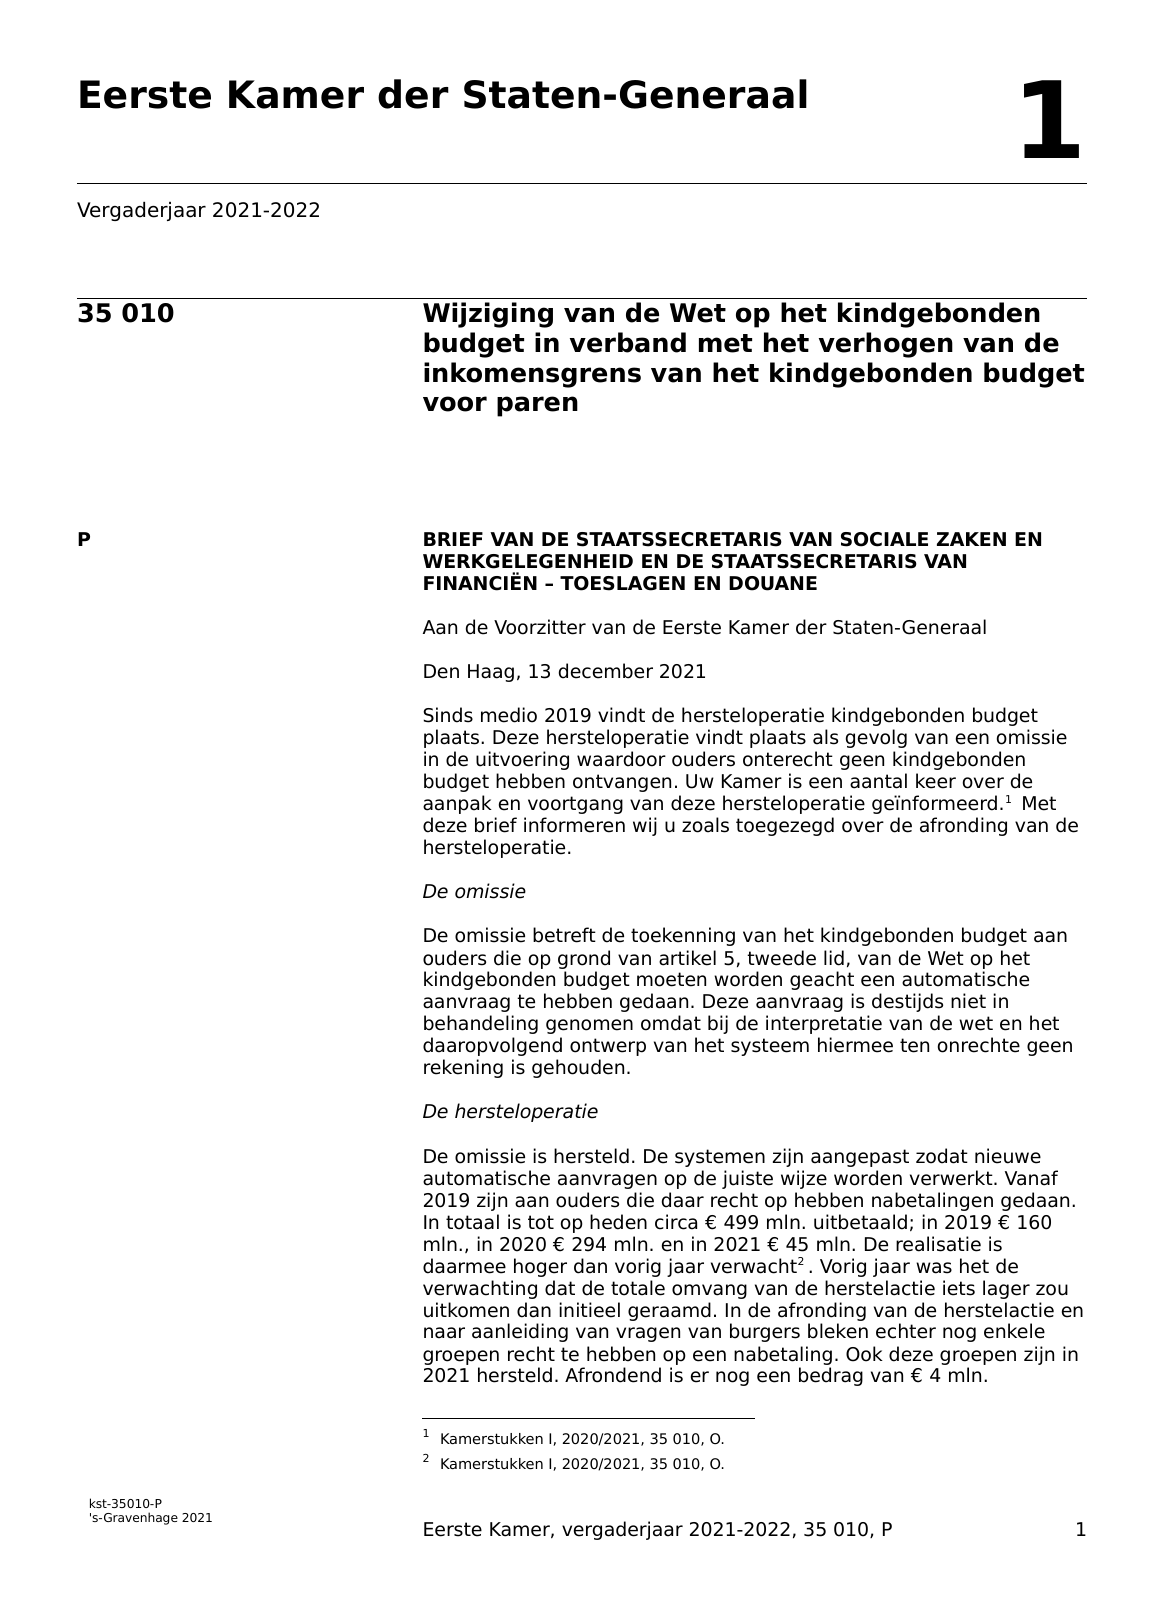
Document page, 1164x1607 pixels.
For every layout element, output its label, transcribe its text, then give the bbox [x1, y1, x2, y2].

text De omissie betreft de toekenning van het kindgebonden budget aan ouders die op grond van artikel 5, tweede lid, van de Wet op het kindgebonden budget moeten worden geacht een automatische aanvraag te hebben gedaan. Deze aanvraag is destijds niet in behandeling genomen omdat bij de interpretatie van de wet en het daaropvolgend ontwerp van het systeem hiermee ten onrechte geen rekening is gehouden. [422, 925, 1087, 1079]
text 's-Gravenhage 2021 [88, 1511, 323, 1525]
subtitle 35 010 Wijziging van de Wet op het kindgebonden budget in verband met het verhogen van de inkomensgrens van het kindgebonden budget voor paren [77, 299, 1087, 418]
text Aan de Voorzitter van de Eerste Kamer der Staten-Generaal [422, 617, 1087, 639]
subtitle P BRIEF VAN DE STAATSSECRETARIS VAN SOCIALE ZAKEN EN WERKGELEGENHEID EN DE STAATSSECRETARIS VAN FINANCIËN – TOESLAGEN EN DOUANE [77, 529, 1087, 595]
text Kamerstukken I, 2020/2021, 35 010, O. [422, 1427, 1087, 1449]
text Sinds medio 2019 vindt de hersteloperatie kindgebonden budget plaats. Deze hersteloperatie vindt plaats als gevolg van een omissie in de uitvoering waardoor ouders onterecht geen kindgebonden budget hebben ontvangen. Uw Kamer is een aantal keer over de aanpak en voortgang van deze hersteloperatie geïnformeerd. Met deze brief informeren wij u zoals toegezegd over de afronding van de hersteloperatie. [422, 705, 1087, 859]
text kst-35010-P [88, 1497, 323, 1511]
table_header 1 [886, 59, 1087, 183]
text De omissie is hersteld. De systemen zijn aangepast zodat nieuwe automatische aanvragen op de juiste wijze worden verwerkt. Vanaf 2019 zijn aan ouders die daar recht op hebben nabetalingen gedaan. In totaal is tot op heden circa € 499 mln. uitbetaald; in 2019 € 160 mln., in 2020 € 294 mln. en in 2021 € 45 mln. De realisatie is daarmee hoger dan vorig jaar verwacht. Vorig jaar was het de verwachting dat de totale omvang van de herstelactie iets lager zou uitkomen dan initieel geraamd. In de afronding van de herstelactie en naar aanleiding van vragen van burgers bleken echter nog enkele groepen recht te hebben op een nabetaling. Ook deze groepen zijn in 2021 hersteld. Afrondend is er nog een bedrag van € 4 mln. [422, 1146, 1087, 1387]
table_header Eerste Kamer der Staten-Generaal [77, 59, 886, 183]
subtitle De hersteloperatie [422, 1101, 1087, 1123]
text Kamerstukken I, 2020/2021, 35 010, O. [422, 1452, 1087, 1474]
text Den Haag, 13 december 2021 [422, 661, 1087, 683]
subtitle De omissie [422, 881, 1087, 903]
table_cell Vergaderjaar 2021-2022 [77, 184, 1087, 298]
